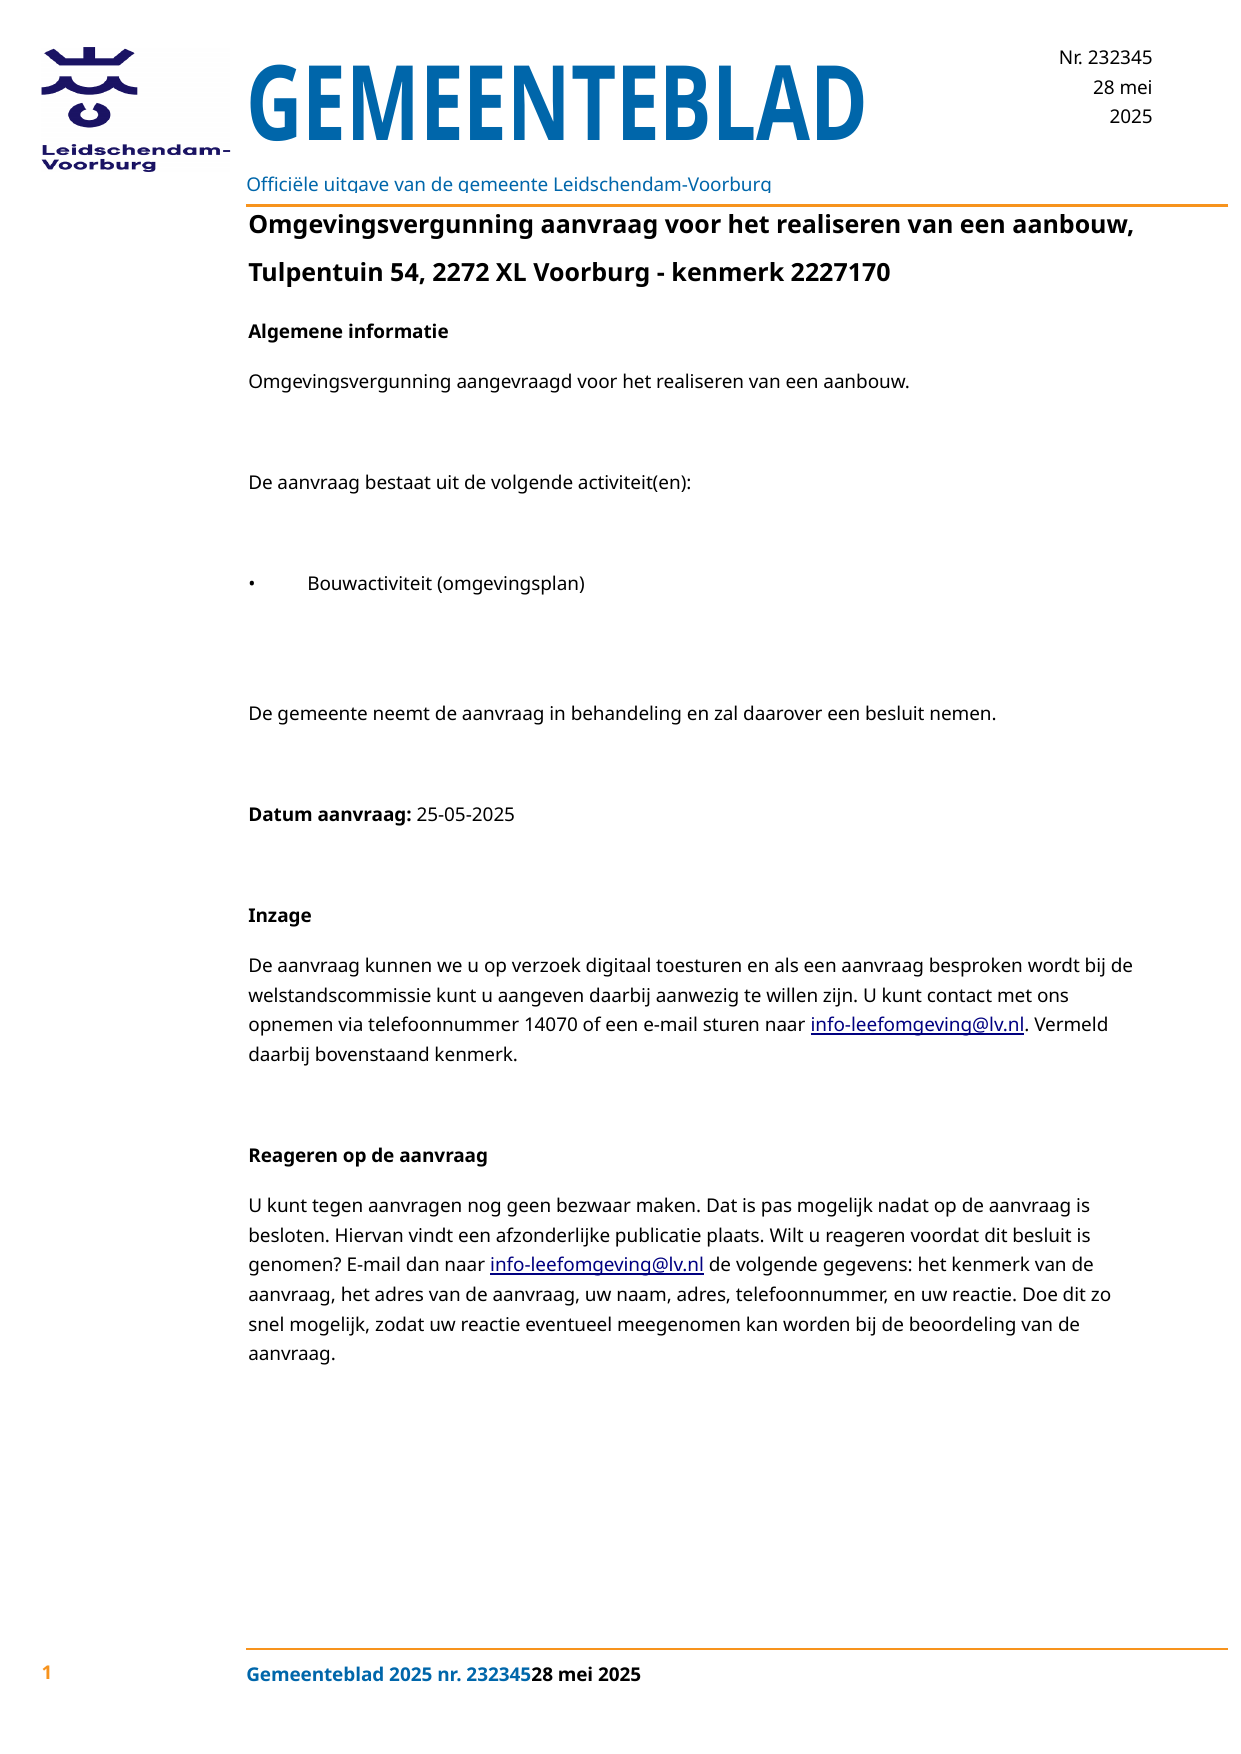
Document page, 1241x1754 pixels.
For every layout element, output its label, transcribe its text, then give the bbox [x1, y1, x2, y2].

text Datum aanvraag: 25-05-2025 [248, 801, 1152, 827]
text De aanvraag bestaat uit de volgende activiteit(en): [248, 469, 1152, 495]
text De aanvraag kunnen we u op verzoek digitaal toesturen en als een aanvraag besproken wordt bij de welstandscommissie kunt u aangeven daarbij aanwezig te willen zijn. U kunt contact met ons opnemen via telefoonnummer 14070 of een e-mail sturen naar info-leefomgeving@lv.nl. Vermeld daarbij bovenstaand kenmerk. [248, 952, 1152, 1067]
text Algemene informatie [248, 318, 1152, 344]
text Omgevingsvergunning aanvraag voor het realiseren van een aanbouw, Tulpentuin 54, 2272 XL Voorburg - kenmerk 2227170 [248, 207, 1152, 288]
text Omgevingsvergunning aangevraagd voor het realiseren van een aanbouw. [248, 368, 1152, 394]
list Bouwactiviteit (omgevingsplan) [248, 570, 1152, 596]
text U kunt tegen aanvragen nog geen bezwaar maken. Dat is pas mogelijk nadat op de aanvraag is besloten. Hiervan vindt een afzonderlijke publicatie plaats. Wilt u reageren voordat dit besluit is genomen? E-mail dan naar info-leefomgeving@lv.nl de volgende gegevens: het kenmerk van de aanvraag, het adres van de aanvraag, uw naam, adres, telefoonnummer, en uw reactie. Doe dit zo snel mogelijk, zodat uw reactie eventueel meegenomen kan worden bij de beoordeling van de aanvraag. [248, 1192, 1152, 1366]
picture [41, 47, 231, 172]
text Inzage [248, 902, 1152, 928]
text Reageren op de aanvraag [248, 1142, 1152, 1168]
text De gemeente neemt de aanvraag in behandeling en zal daarover een besluit nemen. [248, 700, 1152, 726]
